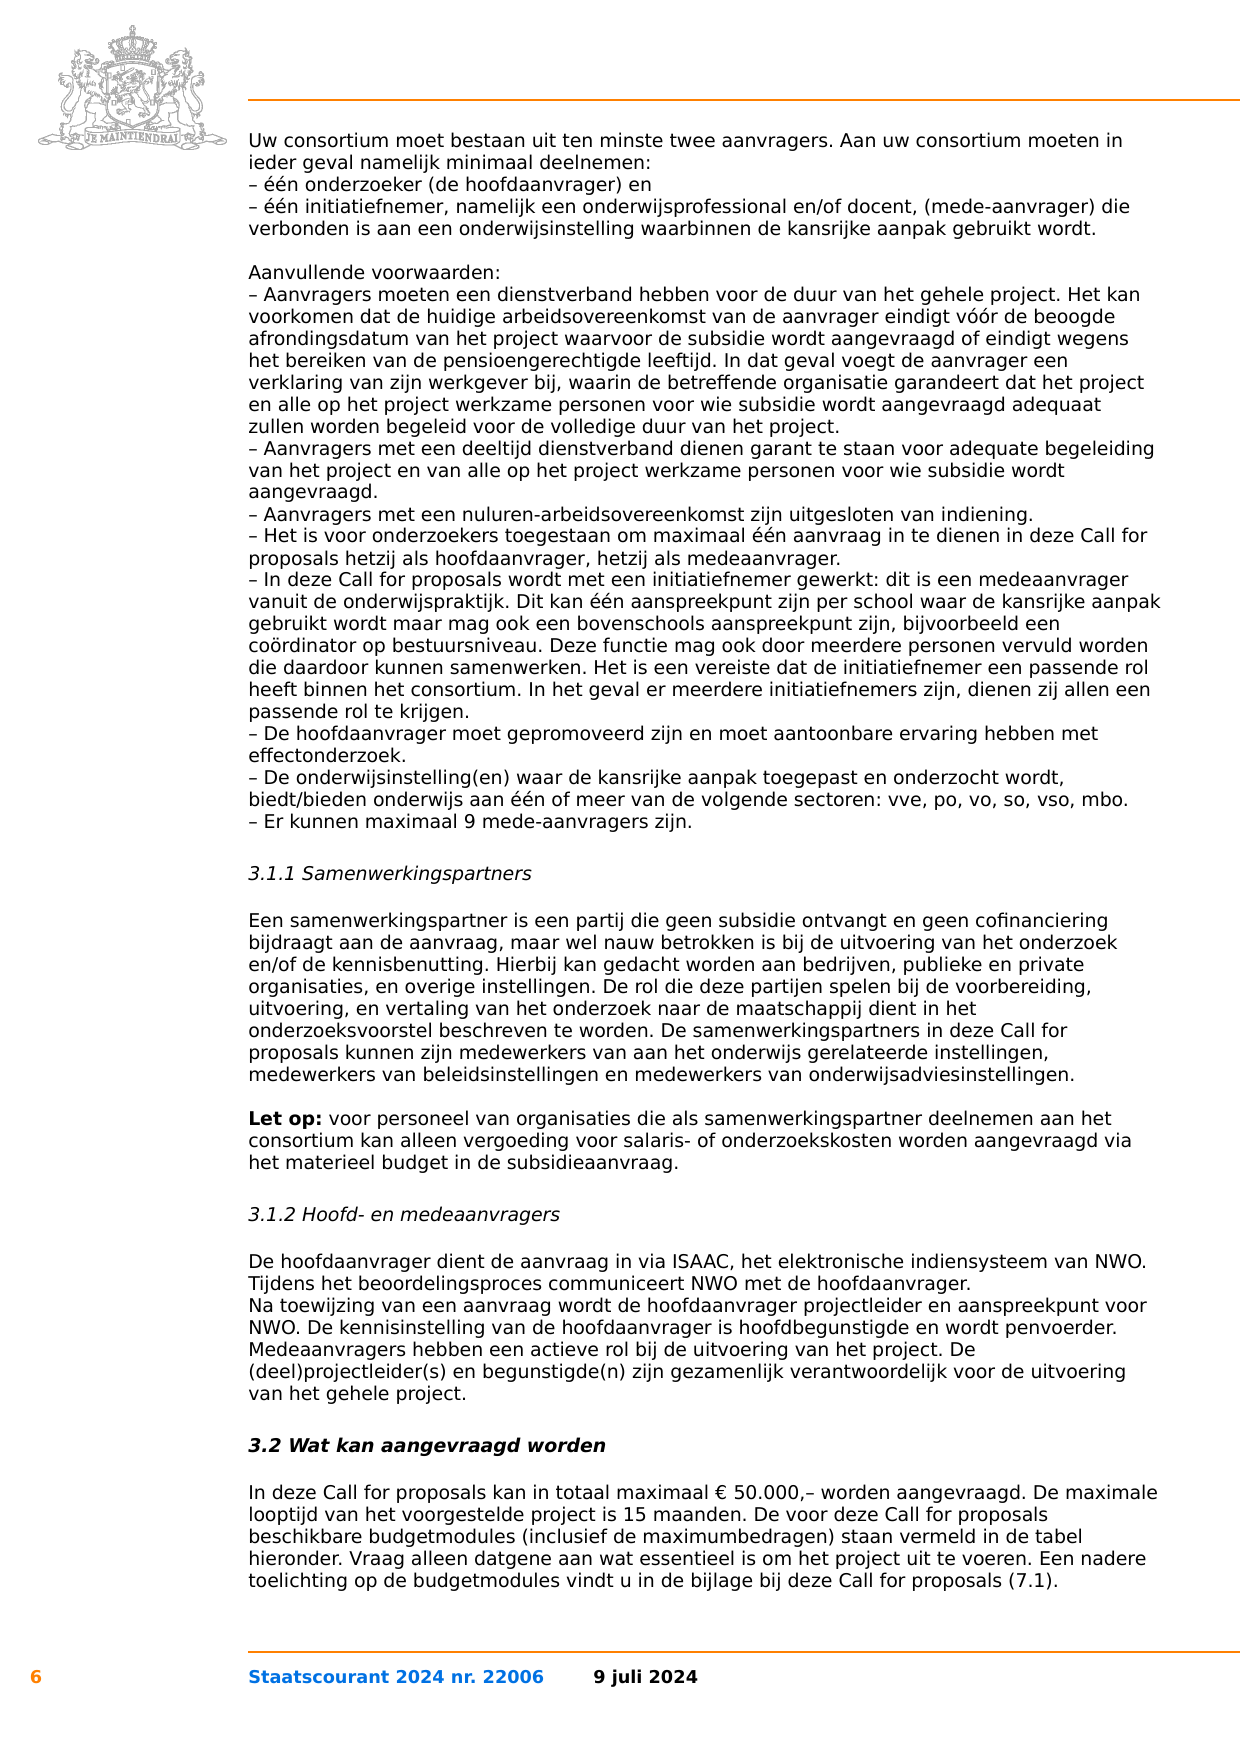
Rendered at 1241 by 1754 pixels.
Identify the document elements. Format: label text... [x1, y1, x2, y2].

text In deze Call for proposals kan in totaal maximaal € 50.000,– worden aangevraagd. De maximale looptijd van het voorgestelde project is 15 maanden. De voor deze Call for proposals beschikbare budgetmodules (inclusief de maximumbedragen) staan vermeld in de tabel hieronder. Vraag alleen datgene aan wat essentieel is om het project uit te voeren. Een nadere toelichting op de budgetmodules vindt u in de bijlage bij deze Call for proposals (7.1). [248, 1482, 1163, 1591]
text – Er kunnen maximaal 9 mede-aanvragers zijn. [248, 811, 1163, 833]
subtitle 3.2 Wat kan aangevraagd worden [248, 1434, 1163, 1457]
text – één initiatiefnemer, namelijk een onderwijsprofessional en/of docent, (mede-aanvrager) die verbonden is aan een onderwijsinstelling waarbinnen de kansrijke aanpak gebruikt wordt. [248, 196, 1163, 240]
text – Aanvragers met een deeltijd dienstverband dienen garant te staan voor adequate begeleiding van het project en van alle op het project werkzame personen voor wie subsidie wordt aangevraagd. [248, 437, 1163, 503]
text – één onderzoeker (de hoofdaanvrager) en [248, 174, 1163, 196]
subtitle 3.1.1 Samenwerkingspartners [248, 863, 1163, 885]
text Een samenwerkingspartner is een partij die geen subsidie ontvangt en geen cofinanciering bijdraagt aan de aanvraag, maar wel nauw betrokken is bij de uitvoering van het onderzoek en/of de kennisbenutting. Hierbij kan gedacht worden aan bedrijven, publieke en private organisaties, en overige instellingen. De rol die deze partijen spelen bij de voorbereiding, uitvoering, en vertaling van het onderzoek naar de maatschappij dient in het onderzoeksvoorstel beschreven te worden. De samenwerkingspartners in deze Call for proposals kunnen zijn medewerkers van aan het onderwijs gerelateerde instellingen, medewerkers van beleidsinstellingen en medewerkers van onderwijsadviesinstellingen. [248, 910, 1163, 1086]
text – De onderwijsinstelling(en) waar de kansrijke aanpak toegepast en onderzocht wordt, biedt/bieden onderwijs aan één of meer van de volgende sectoren: vve, po, vo, so, vso, mbo. [248, 767, 1163, 811]
text – Het is voor onderzoekers toegestaan om maximaal één aanvraag in te dienen in deze Call for proposals hetzij als hoofdaanvrager, hetzij als medeaanvrager. [248, 525, 1163, 569]
text Aanvullende voorwaarden: [248, 262, 1163, 284]
subtitle 3.1.2 Hoofd- en medeaanvragers [248, 1204, 1163, 1226]
text – Aanvragers met een nuluren-arbeidsovereenkomst zijn uitgesloten van indiening. [248, 503, 1163, 525]
text – Aanvragers moeten een dienstverband hebben voor de duur van het gehele project. Het kan voorkomen dat de huidige arbeidsovereenkomst van de aanvrager eindigt vóór de beoogde afrondingsdatum van het project waarvoor de subsidie wordt aangevraagd of eindigt wegens het bereiken van de pensioengerechtigde leeftijd. In dat geval voegt de aanvrager een verklaring van zijn werkgever bij, waarin de betreffende organisatie garandeert dat het project en alle op het project werkzame personen voor wie subsidie wordt aangevraagd adequaat zullen worden begeleid voor de volledige duur van het project. [248, 284, 1163, 437]
text Uw consortium moet bestaan uit ten minste twee aanvragers. Aan uw consortium moeten in ieder geval namelijk minimaal deelnemen: [248, 130, 1163, 174]
text Let op: voor personeel van organisaties die als samenwerkingspartner deelnemen aan het consortium kan alleen vergoeding voor salaris- of onderzoekskosten worden aangevraagd via het materieel budget in de subsidieaanvraag. [248, 1108, 1163, 1174]
text De hoofdaanvrager dient de aanvraag in via ISAAC, het elektronische indiensysteem van NWO. Tijdens het beoordelingsproces communiceert NWO met de hoofdaanvrager. [248, 1251, 1163, 1295]
picture [38, 25, 227, 150]
text Na toewijzing van een aanvraag wordt de hoofdaanvrager projectleider en aanspreekpunt voor NWO. De kennisinstelling van de hoofdaanvrager is hoofdbegunstigde en wordt penvoerder. [248, 1295, 1163, 1339]
text Medeaanvragers hebben een actieve rol bij de uitvoering van het project. De (deel)projectleider(s) en begunstigde(n) zijn gezamenlijk verantwoordelijk voor de uitvoering van het gehele project. [248, 1339, 1163, 1404]
text – In deze Call for proposals wordt met een initiatiefnemer gewerkt: dit is een medeaanvrager vanuit de onderwijspraktijk. Dit kan één aanspreekpunt zijn per school waar de kansrijke aanpak gebruikt wordt maar mag ook een bovenschools aanspreekpunt zijn, bijvoorbeeld een coördinator op bestuursniveau. Deze functie mag ook door meerdere personen vervuld worden die daardoor kunnen samenwerken. Het is een vereiste dat de initiatiefnemer een passende rol heeft binnen het consortium. In het geval er meerdere initiatiefnemers zijn, dienen zij allen een passende rol te krijgen. [248, 569, 1163, 723]
text – De hoofdaanvrager moet gepromoveerd zijn en moet aantoonbare ervaring hebben met effectonderzoek. [248, 723, 1163, 767]
